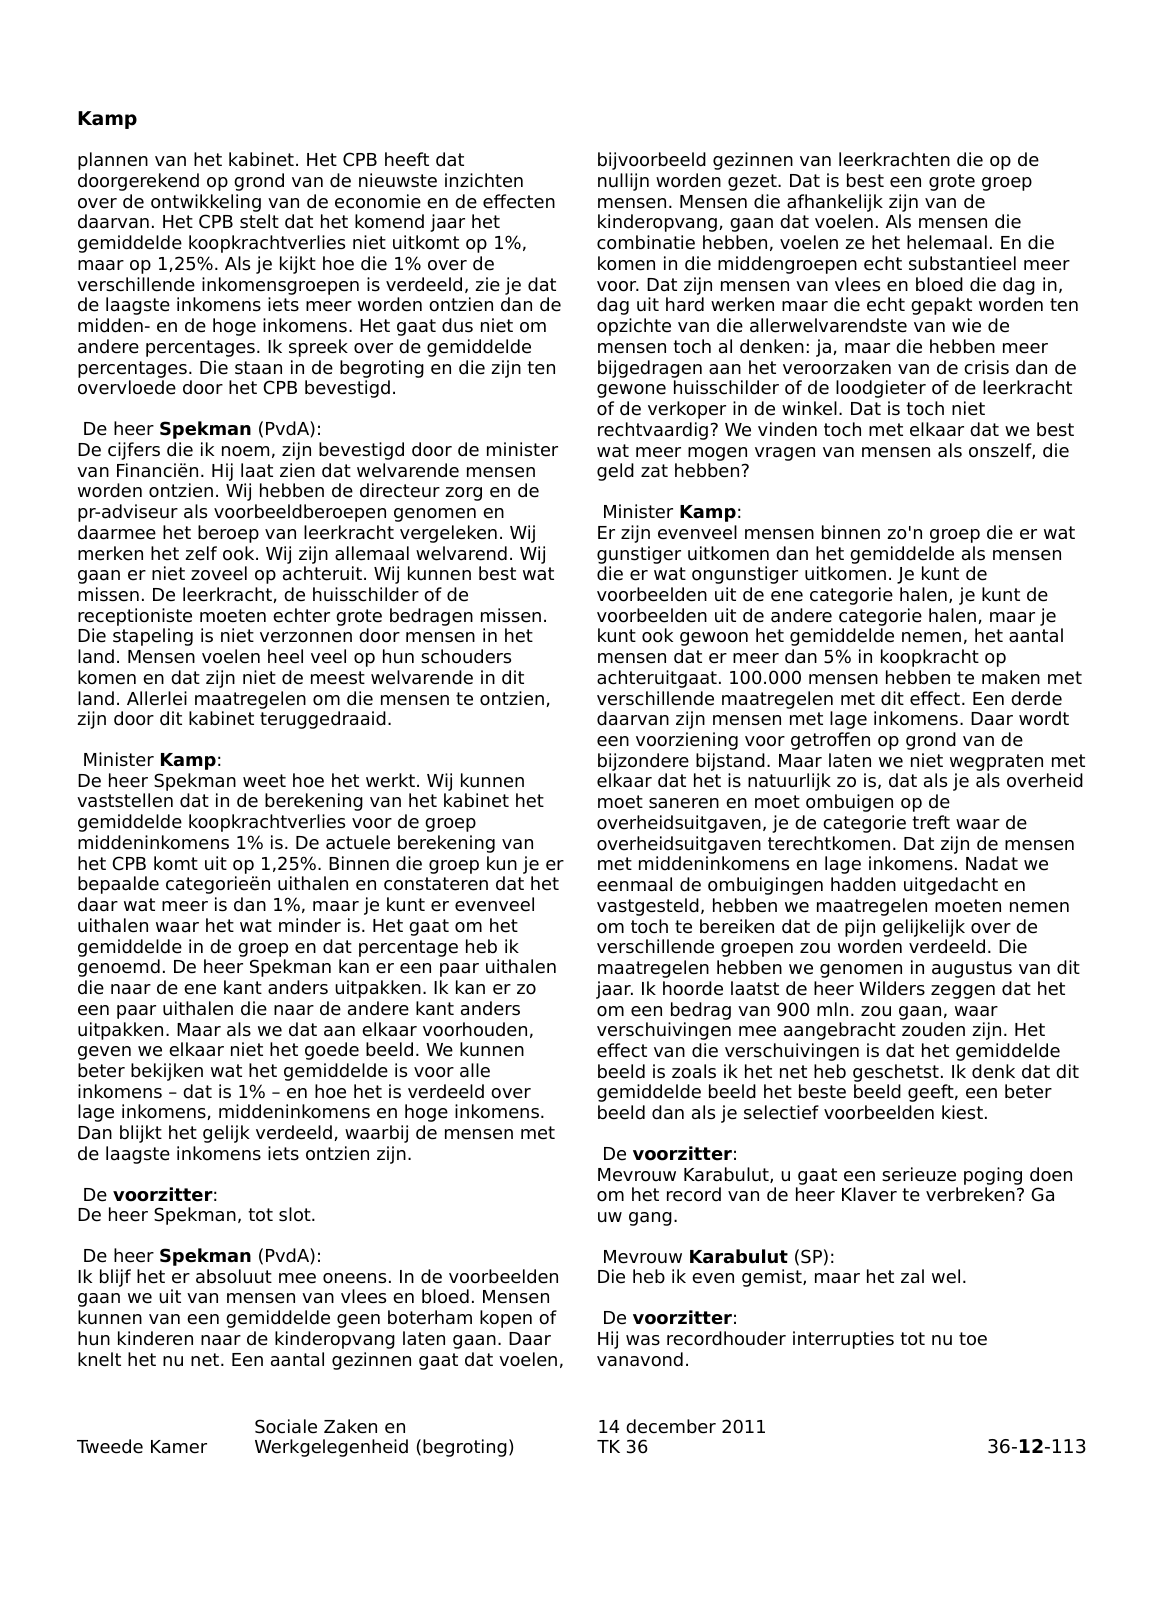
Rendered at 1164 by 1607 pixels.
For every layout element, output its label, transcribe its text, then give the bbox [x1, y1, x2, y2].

text De voorzitter: [596, 1144, 1087, 1164]
text plannen van het kabinet. Het CPB heeft dat doorgerekend op grond van de nieuwste inzichten over de ontwikkeling van de economie en de effecten daarvan. Het CPB stelt dat het komend jaar het gemiddelde koopkrachtverlies niet uitkomt op 1%, maar op 1,25%. Als je kijkt hoe die 1% over de verschillende inkomensgroepen is verdeeld, zie je dat de laagste inkomens iets meer worden ontzien dan de midden- en de hoge inkomens. Het gaat dus niet om andere percentages. Ik spreek over de gemiddelde percentages. Die staan in de begroting en die zijn ten overvloede door het CPB bevestigd. [77, 150, 567, 399]
text Mevrouw Karabulut, u gaat een serieuze poging doen om het record van de heer Klaver te verbreken? Ga uw gang. [596, 1164, 1087, 1227]
text De heer Spekman (PvdA): [77, 419, 567, 440]
text De heer Spekman, tot slot. [77, 1205, 567, 1226]
text Die heb ik even gemist, maar het zal wel. [596, 1267, 1087, 1288]
text Mevrouw Karabulut (SP): [596, 1247, 1087, 1267]
text De cijfers die ik noem, zijn bevestigd door de minister van Financiën. Hij laat zien dat welvarende mensen worden ontzien. Wij hebben de directeur zorg en de pr-adviseur als voorbeeldberoepen genomen en daarmee het beroep van leerkracht vergeleken. Wij merken het zelf ook. Wij zijn allemaal welvarend. Wij gaan er niet zoveel op achteruit. Wij kunnen best wat missen. De leerkracht, de huisschilder of de receptioniste moeten echter grote bedragen missen. Die stapeling is niet verzonnen door mensen in het land. Mensen voelen heel veel op hun schouders komen en dat zijn niet de meest welvarende in dit land. Allerlei maatregelen om die mensen te ontzien, zijn door dit kabinet teruggedraaid. [77, 440, 567, 730]
text De heer Spekman weet hoe het werkt. Wij kunnen vaststellen dat in de berekening van het kabinet het gemiddelde koopkrachtverlies voor de groep middeninkomens 1% is. De actuele berekening van het CPB komt uit op 1,25%. Binnen die groep kun je er bepaalde categorieën uithalen en constateren dat het daar wat meer is dan 1%, maar je kunt er evenveel uithalen waar het wat minder is. Het gaat om het gemiddelde in de groep en dat percentage heb ik genoemd. De heer Spekman kan er een paar uithalen die naar de ene kant anders uitpakken. Ik kan er zo een paar uithalen die naar de andere kant anders uitpakken. Maar als we dat aan elkaar voorhouden, geven we elkaar niet het goede beeld. We kunnen beter bekijken wat het gemiddelde is voor alle inkomens – dat is 1% – en hoe het is verdeeld over lage inkomens, middeninkomens en hoge inkomens. Dan blijkt het gelijk verdeeld, waarbij de mensen met de laagste inkomens iets ontzien zijn. [77, 771, 567, 1164]
text De voorzitter: [596, 1308, 1087, 1329]
text Minister Kamp: [596, 502, 1087, 523]
text Minister Kamp: [77, 750, 567, 771]
text Er zijn evenveel mensen binnen zo'n groep die er wat gunstiger uitkomen dan het gemiddelde als mensen die er wat ongunstiger uitkomen. Je kunt de voorbeelden uit de ene categorie halen, je kunt de voorbeelden uit de andere categorie halen, maar je kunt ook gewoon het gemiddelde nemen, het aantal mensen dat er meer dan 5% in koopkracht op achteruitgaat. 100.000 mensen hebben te maken met verschillende maatregelen met dit effect. Een derde daarvan zijn mensen met lage inkomens. Daar wordt een voorziening voor getroffen op grond van de bijzondere bijstand. Maar laten we niet wegpraten met elkaar dat het is natuurlijk zo is, dat als je als overheid moet saneren en moet ombuigen op de overheidsuitgaven, je de categorie treft waar de overheidsuitgaven terechtkomen. Dat zijn de mensen met middeninkomens en lage inkomens. Nadat we eenmaal de ombuigingen hadden uitgedacht en vastgesteld, hebben we maatregelen moeten nemen om toch te bereiken dat de pijn gelijkelijk over de verschillende groepen zou worden verdeeld. Die maatregelen hebben we genomen in augustus van dit jaar. Ik hoorde laatst de heer Wilders zeggen dat het om een bedrag van 900 mln. zou gaan, waar verschuivingen mee aangebracht zouden zijn. Het effect van die verschuivingen is dat het gemiddelde beeld is zoals ik het net heb geschetst. Ik denk dat dit gemiddelde beeld het beste beeld geeft, een beter beeld dan als je selectief voorbeelden kiest. [596, 523, 1087, 1124]
text De voorzitter: [77, 1184, 567, 1205]
text Ik blijf het er absoluut mee oneens. In de voorbeelden gaan we uit van mensen van vlees en bloed. Mensen kunnen van een gemiddelde geen boterham kopen of hun kinderen naar de kinderopvang laten gaan. Daar knelt het nu net. Een aantal gezinnen gaat dat voelen, [77, 1267, 567, 1370]
text De heer Spekman (PvdA): [77, 1246, 567, 1267]
text bijvoorbeeld gezinnen van leerkrachten die op de nullijn worden gezet. Dat is best een grote groep mensen. Mensen die afhankelijk zijn van de kinderopvang, gaan dat voelen. Als mensen die combinatie hebben, voelen ze het helemaal. En die komen in die middengroepen echt substantieel meer voor. Dat zijn mensen van vlees en bloed die dag in, dag uit hard werken maar die echt gepakt worden ten opzichte van die allerwelvarendste van wie de mensen toch al denken: ja, maar die hebben meer bijgedragen aan het veroorzaken van de crisis dan de gewone huisschilder of de loodgieter of de leerkracht of de verkoper in de winkel. Dat is toch niet rechtvaardig? We vinden toch met elkaar dat we best wat meer mogen vragen van mensen als onszelf, die geld zat hebben? [596, 150, 1087, 482]
text Hij was recordhouder interrupties tot nu toe vanavond. [596, 1329, 1087, 1370]
